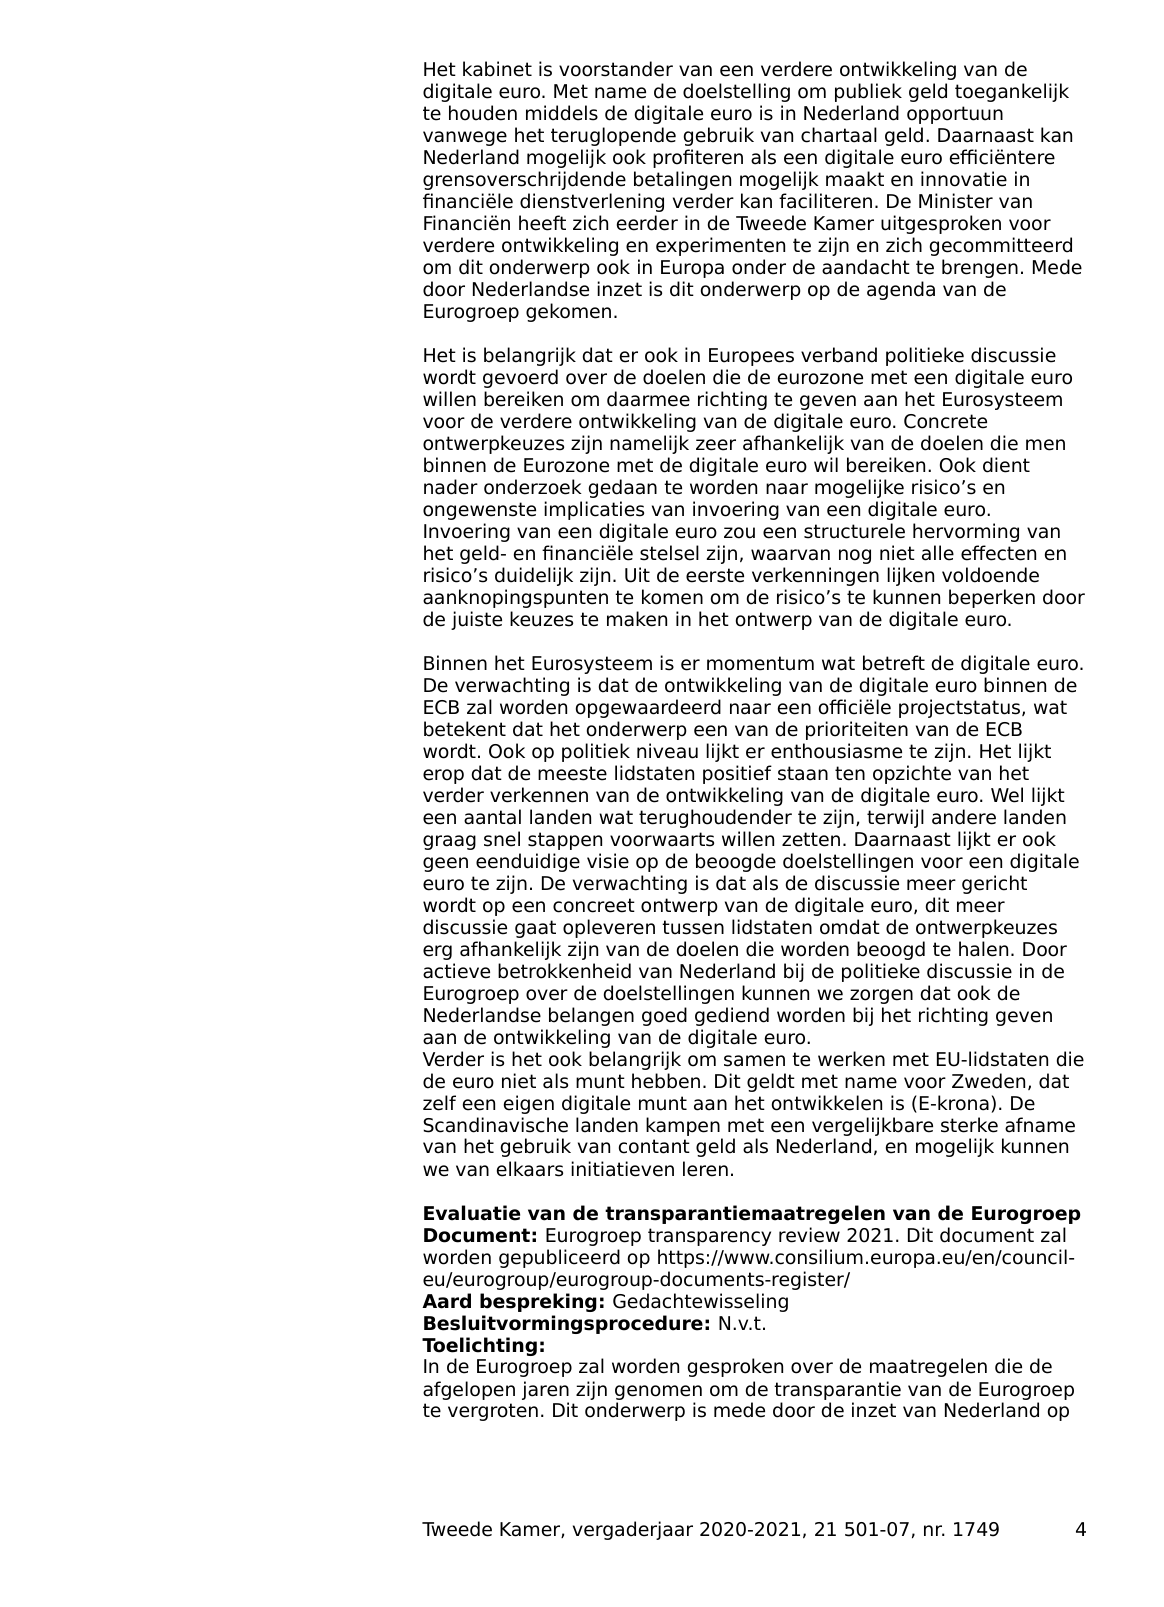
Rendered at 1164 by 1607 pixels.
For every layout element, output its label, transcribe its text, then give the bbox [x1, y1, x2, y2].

text Het is belangrijk dat er ook in Europees verband politieke discussie wordt gevoerd over de doelen die de eurozone met een digitale euro willen bereiken om daarmee richting te geven aan het Eurosysteem voor de verdere ontwikkeling van de digitale euro. Concrete ontwerpkeuzes zijn namelijk zeer afhankelijk van de doelen die men binnen de Eurozone met de digitale euro wil bereiken. Ook dient nader onderzoek gedaan te worden naar mogelijke risico’s en ongewenste implicaties van invoering van een digitale euro. Invoering van een digitale euro zou een structurele hervorming van het geld- en financiële stelsel zijn, waarvan nog niet alle effecten en risico’s duidelijk zijn. Uit de eerste verkenningen lijken voldoende aanknopingspunten te komen om de risico’s te kunnen beperken door de juiste keuzes te maken in het ontwerp van de digitale euro. [422, 345, 1087, 631]
text Het kabinet is voorstander van een verdere ontwikkeling van de digitale euro. Met name de doelstelling om publiek geld toegankelijk te houden middels de digitale euro is in Nederland opportuun vanwege het teruglopende gebruik van chartaal geld. Daarnaast kan Nederland mogelijk ook profiteren als een digitale euro efficiëntere grensoverschrijdende betalingen mogelijk maakt en innovatie in financiële dienstverlening verder kan faciliteren. De Minister van Financiën heeft zich eerder in de Tweede Kamer uitgesproken voor verdere ontwikkeling en experimenten te zijn en zich gecommitteerd om dit onderwerp ook in Europa onder de aandacht te brengen. Mede door Nederlandse inzet is dit onderwerp op de agenda van de Eurogroep gekomen. [422, 59, 1087, 323]
text Binnen het Eurosysteem is er momentum wat betreft de digitale euro. De verwachting is dat de ontwikkeling van de digitale euro binnen de ECB zal worden opgewaardeerd naar een officiële projectstatus, wat betekent dat het onderwerp een van de prioriteiten van de ECB wordt. Ook op politiek niveau lijkt er enthousiasme te zijn. Het lijkt erop dat de meeste lidstaten positief staan ten opzichte van het verder verkennen van de ontwikkeling van de digitale euro. Wel lijkt een aantal landen wat terughoudender te zijn, terwijl andere landen graag snel stappen voorwaarts willen zetten. Daarnaast lijkt er ook geen eenduidige visie op de beoogde doelstellingen voor een digitale euro te zijn. De verwachting is dat als de discussie meer gericht wordt op een concreet ontwerp van de digitale euro, dit meer discussie gaat opleveren tussen lidstaten omdat de ontwerpkeuzes erg afhankelijk zijn van de doelen die worden beoogd te halen. Door actieve betrokkenheid van Nederland bij de politieke discussie in de Eurogroep over de doelstellingen kunnen we zorgen dat ook de Nederlandse belangen goed gediend worden bij het richting geven aan de ontwikkeling van de digitale euro. [422, 653, 1087, 1048]
text Evaluatie van de transparantiemaatregelen van de Eurogroep [422, 1203, 1087, 1224]
text In de Eurogroep zal worden gesproken over de maatregelen die de afgelopen jaren zijn genomen om de transparantie van de Eurogroep te vergroten. Dit onderwerp is mede door de inzet van Nederland op [422, 1356, 1087, 1422]
text Toelichting: [422, 1334, 1087, 1356]
text Document: Eurogroep transparency review 2021. Dit document zal worden gepubliceerd op https://www.consilium.europa.eu/en/council-eu/eurogroup/eurogroup-documents-register/ [422, 1224, 1087, 1291]
text Verder is het ook belangrijk om samen te werken met EU-lidstaten die de euro niet als munt hebben. Dit geldt met name voor Zweden, dat zelf een eigen digitale munt aan het ontwikkelen is (E-krona). De Scandinavische landen kampen met een vergelijkbare sterke afname van het gebruik van contant geld als Nederland, en mogelijk kunnen we van elkaars initiatieven leren. [422, 1048, 1087, 1180]
text Aard bespreking: Gedachtewisseling [422, 1291, 1087, 1312]
text Besluitvormingsprocedure: N.v.t. [422, 1312, 1087, 1334]
